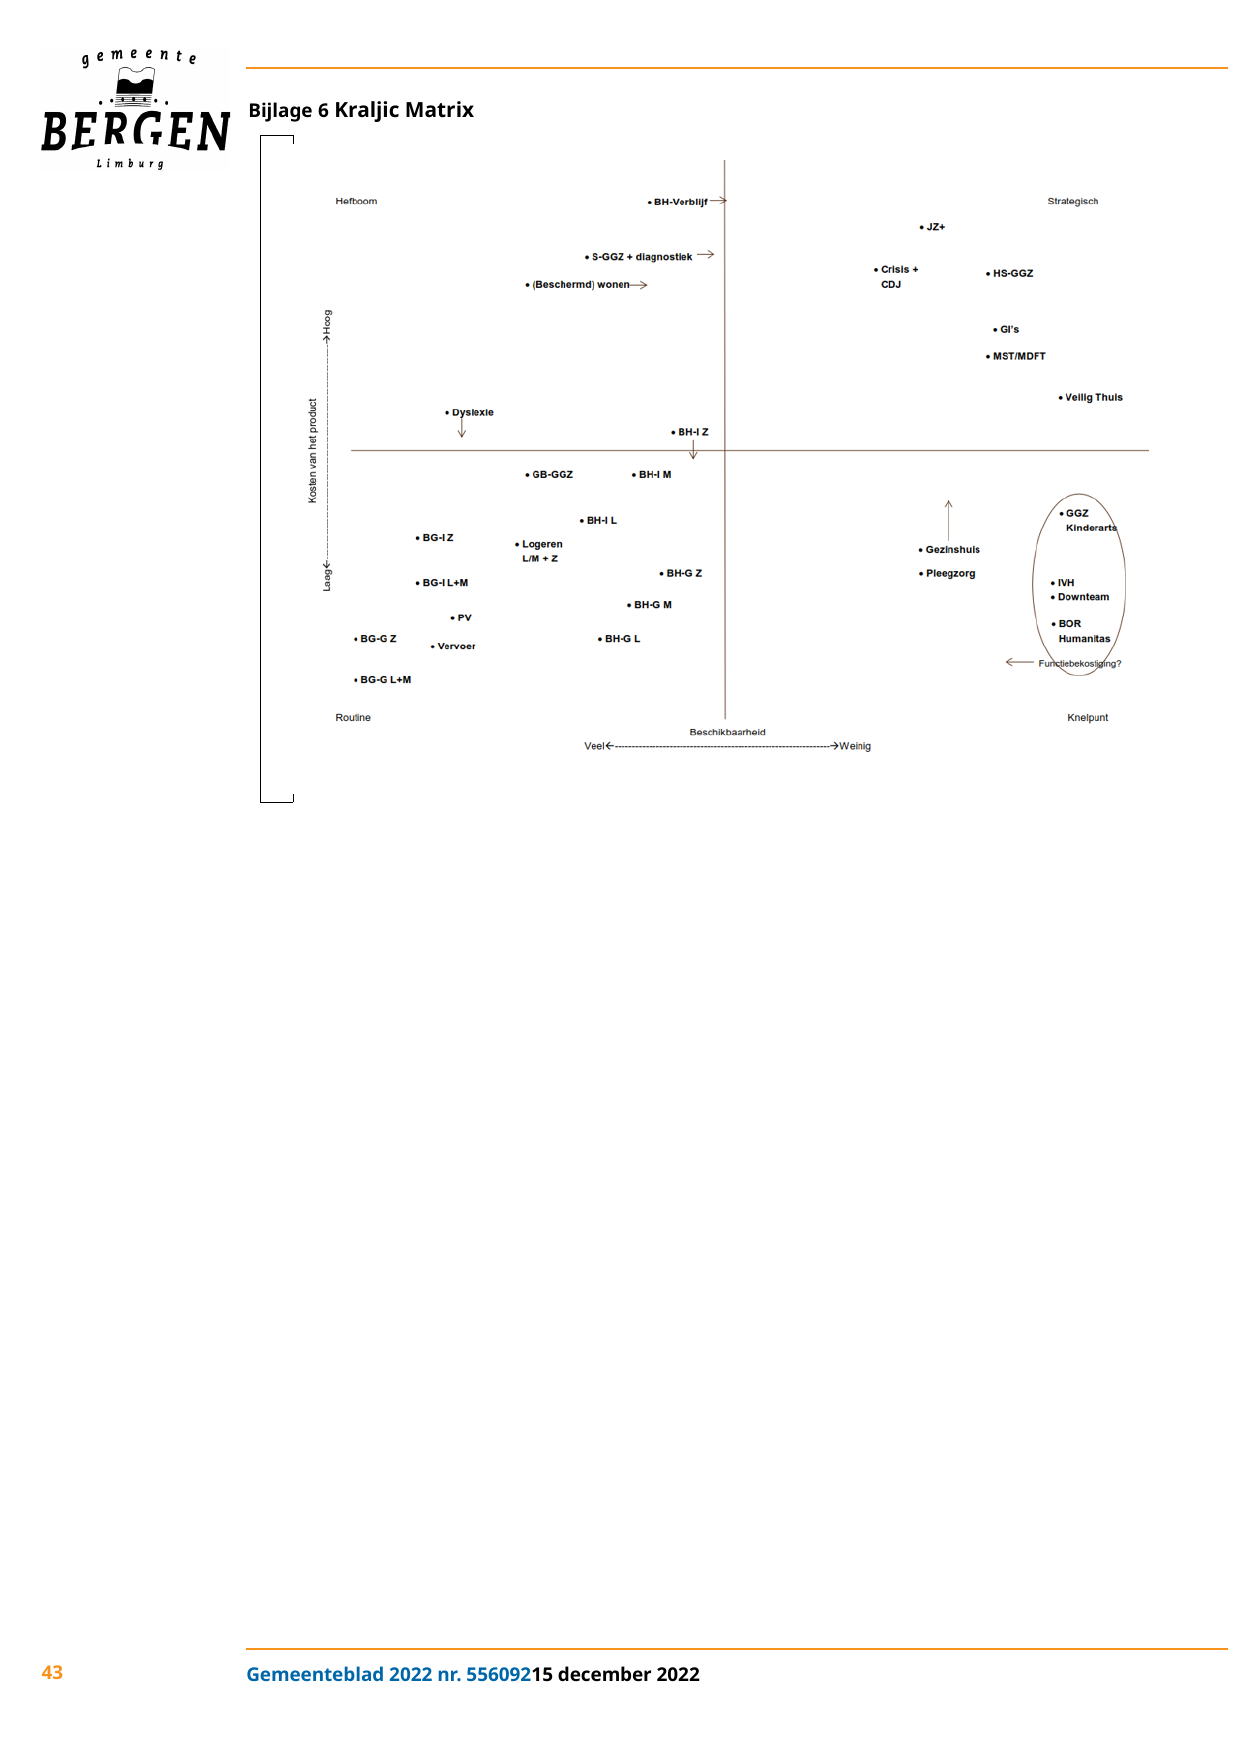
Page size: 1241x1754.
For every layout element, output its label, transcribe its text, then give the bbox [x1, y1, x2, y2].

picture [41, 47, 231, 172]
text Bijlage 6 Kraljic Matrix [248, 95, 1152, 123]
picture [268, 144, 1155, 794]
